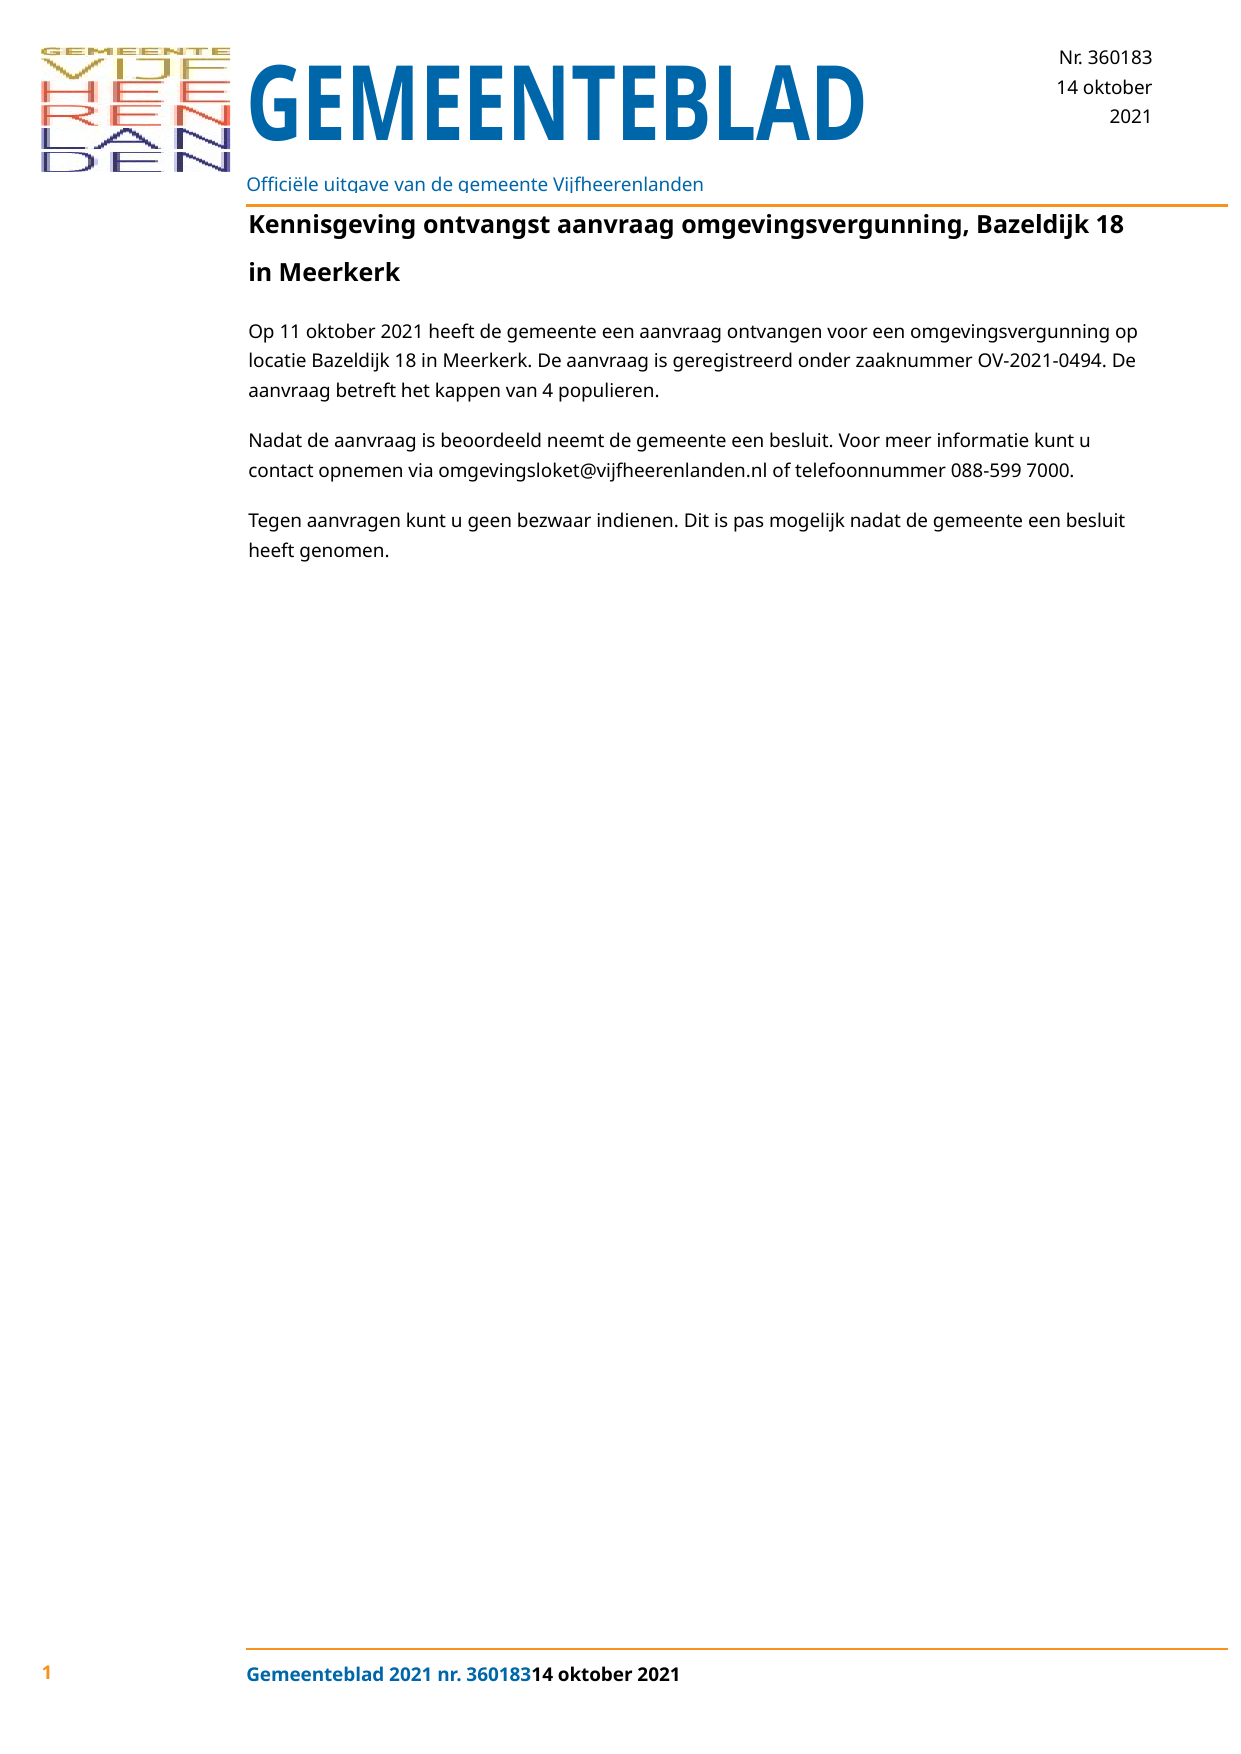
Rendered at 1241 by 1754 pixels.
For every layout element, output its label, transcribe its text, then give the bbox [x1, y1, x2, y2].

text Op 11 oktober 2021 heeft de gemeente een aanvraag ontvangen voor een omgevingsvergunning op locatie Bazeldijk 18 in Meerkerk. De aanvraag is geregistreerd onder zaaknummer OV-2021-0494. De aanvraag betreft het kappen van 4 populieren. [248, 318, 1152, 403]
text Nadat de aanvraag is beoordeeld neemt de gemeente een besluit. Voor meer informatie kunt u contact opnemen via omgevingsloket@vijfheerenlanden.nl of telefoonnummer 088-599 7000. [248, 427, 1152, 483]
picture [41, 47, 231, 172]
text Tegen aanvragen kunt u geen bezwaar indienen. Dit is pas mogelijk nadat de gemeente een besluit heeft genomen. [248, 507, 1152, 563]
text Kennisgeving ontvangst aanvraag omgevingsvergunning, Bazeldijk 18 in Meerkerk [248, 207, 1152, 288]
